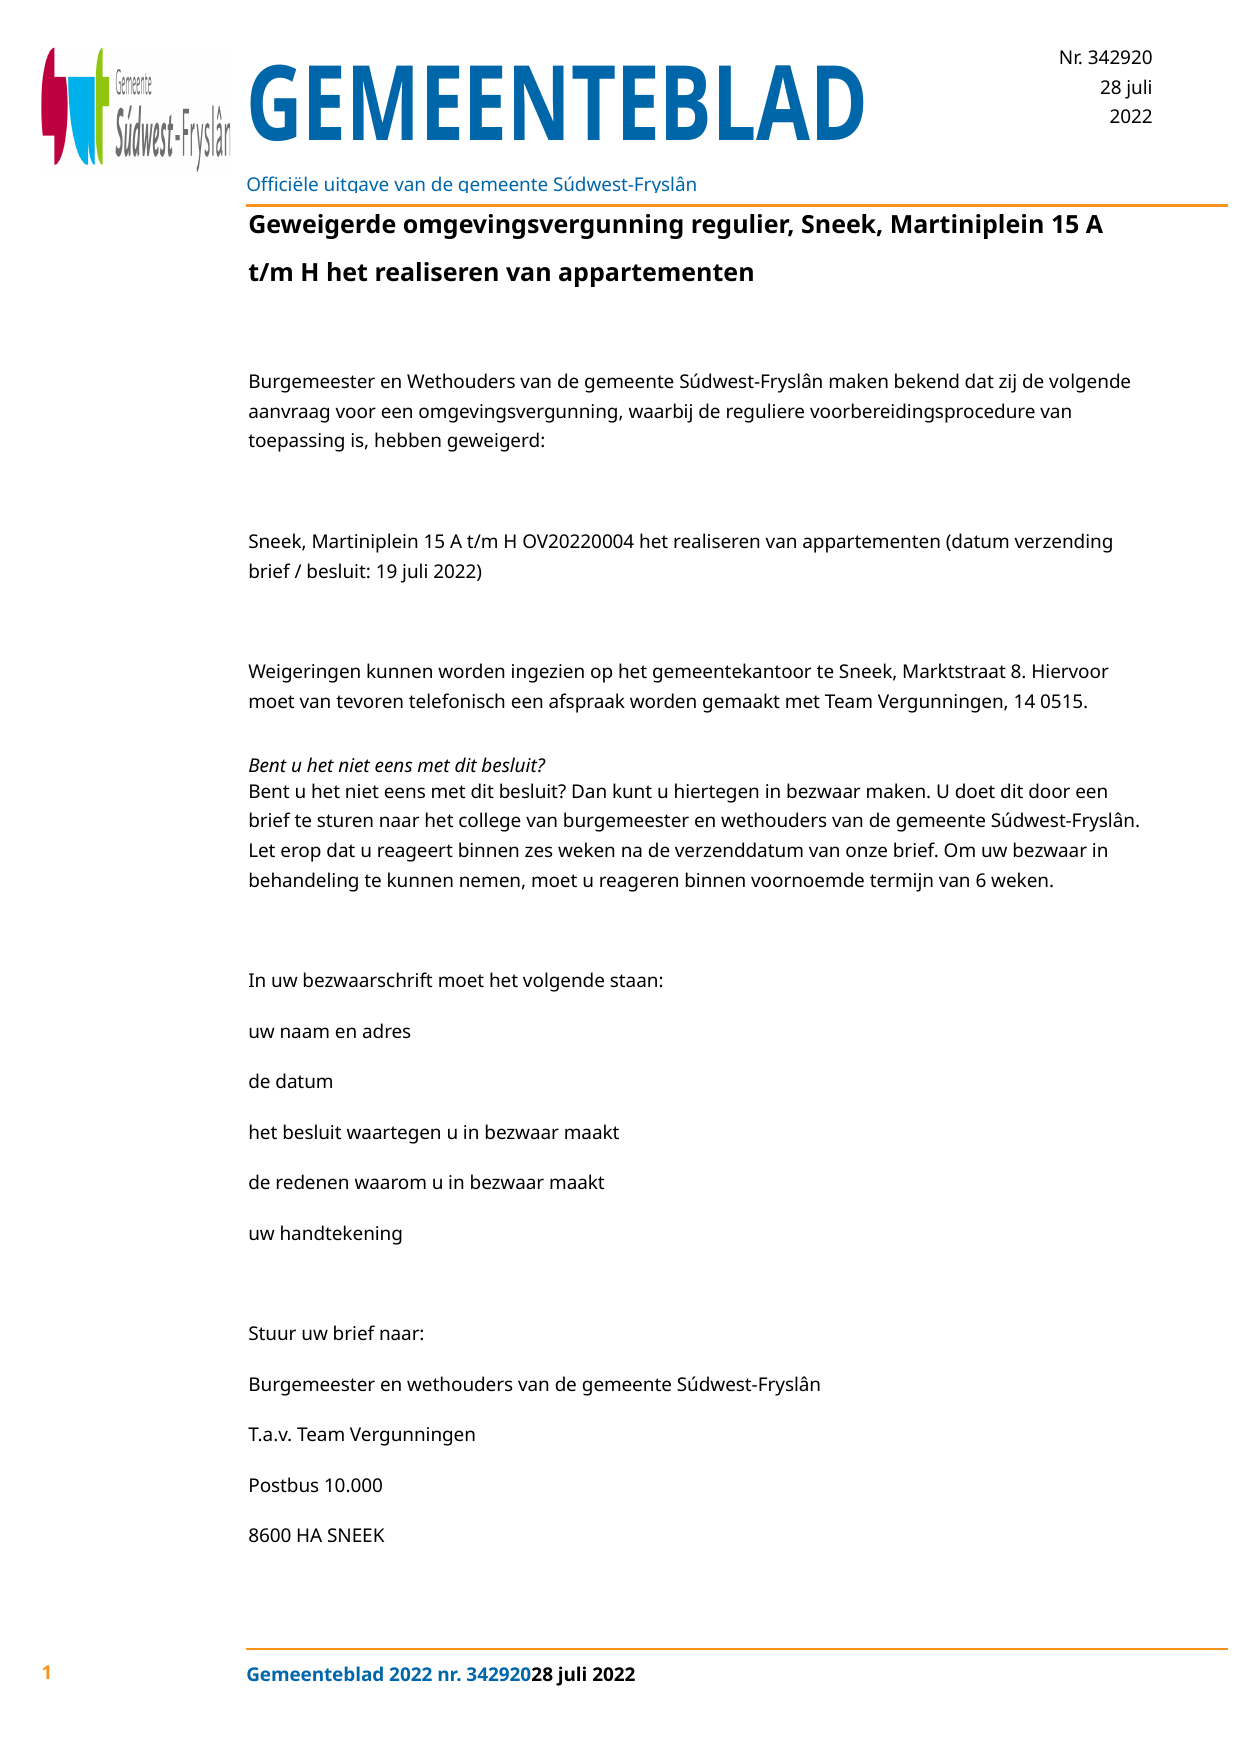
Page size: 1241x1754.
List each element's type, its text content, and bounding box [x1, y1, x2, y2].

text uw naam en adres [248, 1018, 1152, 1044]
picture [41, 47, 231, 172]
text het besluit waartegen u in bezwaar maakt [248, 1119, 1152, 1144]
text de datum [248, 1068, 1152, 1094]
text Burgemeester en Wethouders van de gemeente Súdwest-Fryslân maken bekend dat zij de volgende aanvraag voor een omgevingsvergunning, waarbij de reguliere voorbereidingsprocedure van toepassing is, hebben geweigerd: [248, 368, 1152, 453]
text Sneek, Martiniplein 15 A t/m H OV20220004 het realiseren van appartementen (datum verzending brief / besluit: 19 juli 2022) [248, 528, 1152, 584]
text Stuur uw brief naar: [248, 1321, 1152, 1346]
text Burgemeester en wethouders van de gemeente Súdwest-Fryslân [248, 1371, 1152, 1397]
text 8600 HA SNEEK [248, 1522, 1152, 1548]
text T.a.v. Team Vergunningen [248, 1421, 1152, 1447]
text Geweigerde omgevingsvergunning regulier, Sneek, Martiniplein 15 A t/m H het realiseren van appartementen [248, 207, 1152, 288]
text Bent u het niet eens met dit besluit? [248, 752, 1152, 778]
text Bent u het niet eens met dit besluit? Dan kunt u hiertegen in bezwaar maken. U doet dit door een brief te sturen naar het college van burgemeester en wethouders van de gemeente Súdwest-Fryslân. Let erop dat u reageert binnen zes weken na de verzenddatum van onze brief. Om uw bezwaar in behandeling te kunnen nemen, moet u reageren binnen voornoemde termijn van 6 weken. [248, 778, 1152, 892]
text Weigeringen kunnen worden ingezien op het gemeentekantoor te Sneek, Marktstraat 8. Hiervoor moet van tevoren telefonisch een afspraak worden gemaakt met Team Vergunningen, 14 0515. [248, 659, 1152, 714]
text de redenen waarom u in bezwaar maakt [248, 1169, 1152, 1195]
text Postbus 10.000 [248, 1472, 1152, 1497]
text In uw bezwaarschrift moet het volgende staan: [248, 968, 1152, 993]
text uw handtekening [248, 1220, 1152, 1245]
